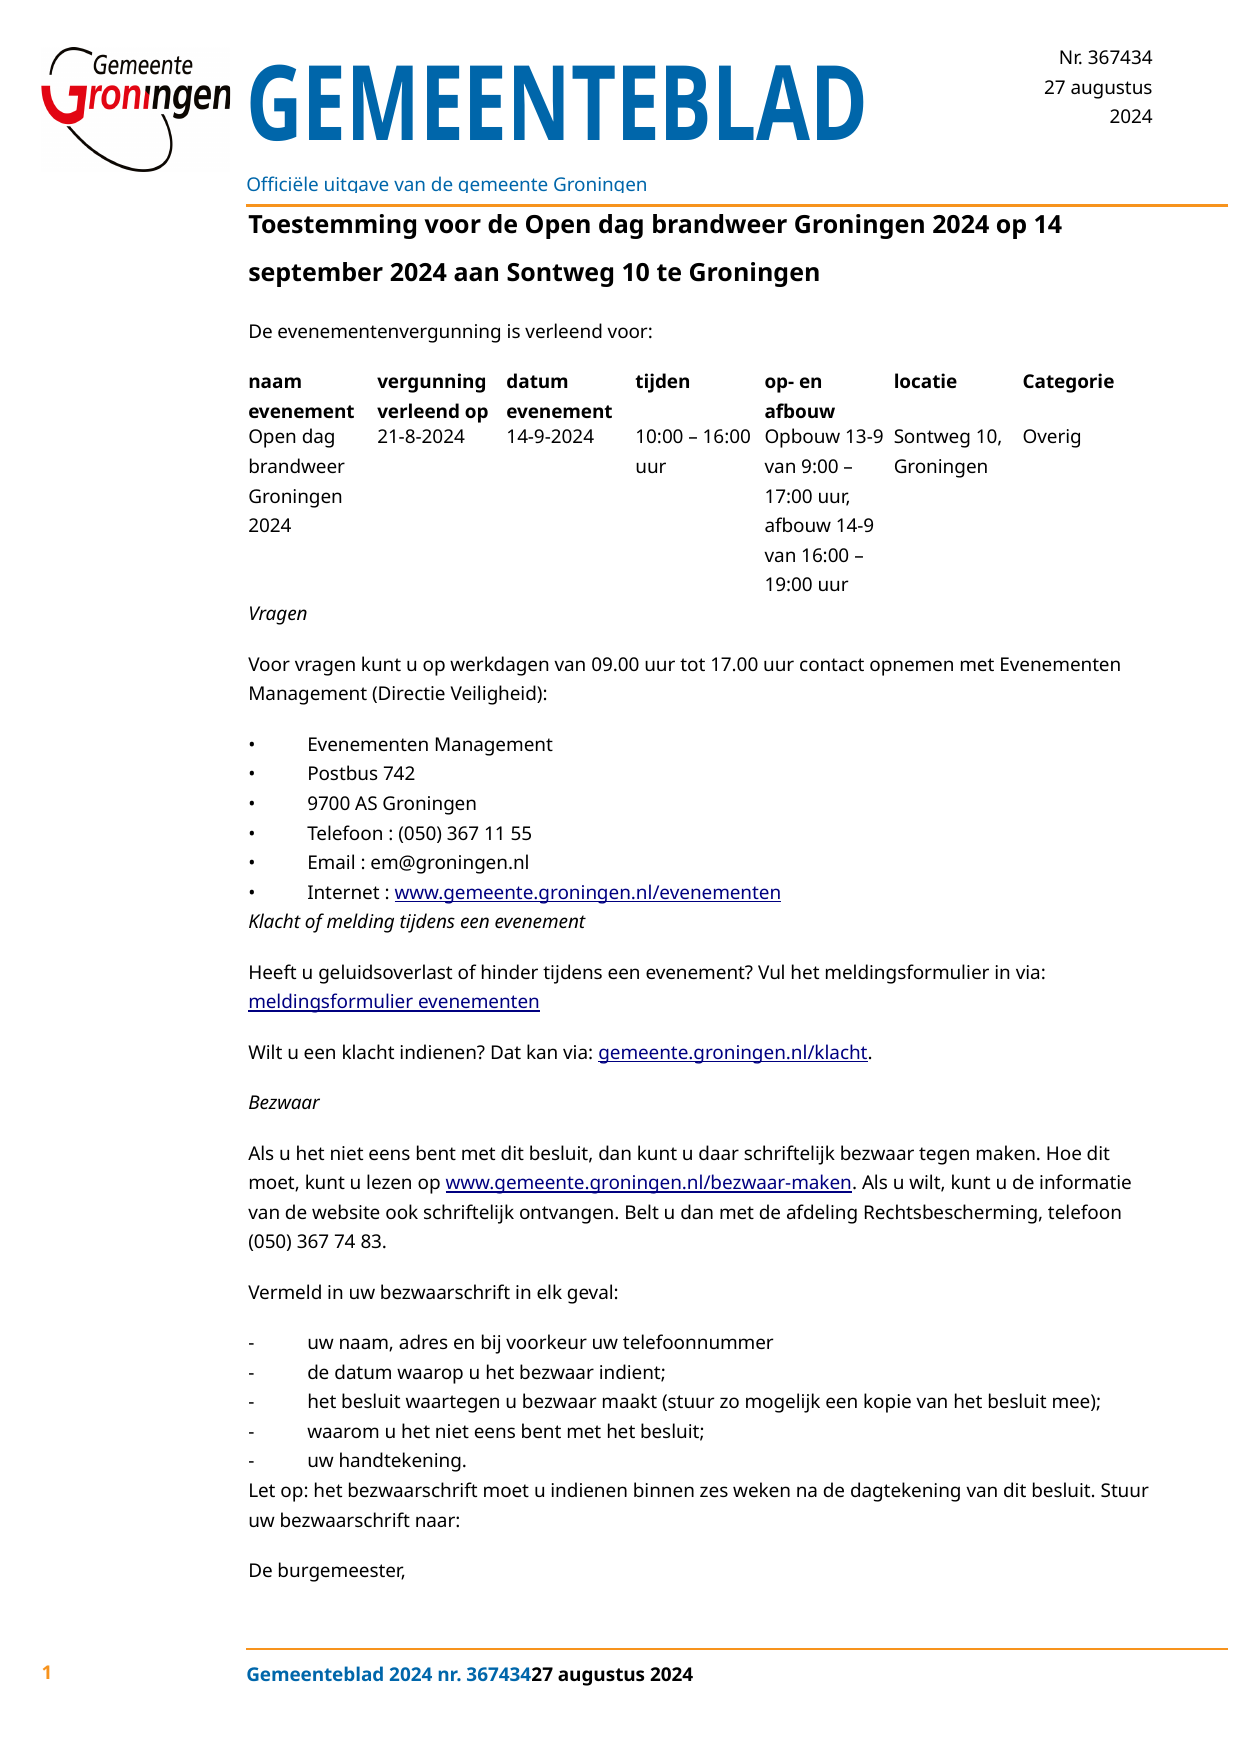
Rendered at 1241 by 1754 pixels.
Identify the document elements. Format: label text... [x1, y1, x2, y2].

list Telefoon : (050) 367 11 55 [248, 820, 1152, 846]
table_header datum evenement [506, 369, 635, 424]
table_cell Opbouw 13-9 van 9:00 – 17:00 uur, afbouw 14-9 van 16:00 – 19:00 uur [764, 424, 893, 597]
table_header naam evenement [248, 369, 377, 424]
text De burgemeester, [248, 1557, 1152, 1583]
text Toestemming voor de Open dag brandweer Groningen 2024 op 14 september 2024 aan Sontweg 10 te Groningen [248, 207, 1152, 288]
table_header locatie [894, 369, 1022, 424]
table_cell 14-9-2024 [506, 424, 635, 597]
table_cell 10:00 – 16:00 uur [635, 424, 764, 597]
table_cell Open dag brandweer Groningen 2024 [248, 424, 377, 597]
text Vragen [248, 601, 1152, 626]
list de datum waarop u het bezwaar indient; [248, 1359, 1152, 1385]
list waarom u het niet eens bent met het besluit; [248, 1418, 1152, 1444]
list Email : em@groningen.nl [248, 849, 1152, 875]
text Heeft u geluidsoverlast of hinder tijdens een evenement? Vul het meldingsformulier in via: meldingsformulier evenementen [248, 959, 1152, 1014]
table_cell 21-8-2024 [377, 424, 506, 597]
text Let op: het bezwaarschrift moet u indienen binnen zes weken na de dagtekening van dit besluit. Stuur uw bezwaarschrift naar: [248, 1477, 1152, 1533]
text Bezwaar [248, 1089, 1152, 1115]
table_cell Overig [1023, 424, 1152, 597]
text Wilt u een klacht indienen? Dat kan via: gemeente.groningen.nl/klacht. [248, 1039, 1152, 1065]
table_header op- en afbouw [764, 369, 893, 424]
text Als u het niet eens bent met dit besluit, dan kunt u daar schriftelijk bezwaar tegen maken. Hoe dit moet, kunt u lezen op www.gemeente.groningen.nl/bezwaar-maken. Als u wilt, kunt u de informatie van de website ook schriftelijk ontvangen. Belt u dan met de afdeling Rechtsbescherming, telefoon (050) 367 74 83. [248, 1140, 1152, 1254]
table_header tijden [635, 369, 764, 424]
list het besluit waartegen u bezwaar maakt (stuur zo mogelijk een kopie van het besluit mee); [248, 1388, 1152, 1414]
list Evenementen Management [248, 731, 1152, 757]
text Vermeld in uw bezwaarschrift in elk geval: [248, 1279, 1152, 1305]
table_header vergunning verleend op [377, 369, 506, 424]
table_header Categorie [1023, 369, 1152, 424]
list uw handtekening. [248, 1448, 1152, 1473]
list Internet : www.gemeente.groningen.nl/evenementen [248, 879, 1152, 905]
list Postbus 742 [248, 761, 1152, 786]
text Klacht of melding tijdens een evenement [248, 908, 1152, 934]
list 9700 AS Groningen [248, 790, 1152, 816]
text Voor vragen kunt u op werkdagen van 09.00 uur tot 17.00 uur contact opnemen met Evenementen Management (Directie Veiligheid): [248, 651, 1152, 706]
list uw naam, adres en bij voorkeur uw telefoonnummer [248, 1329, 1152, 1355]
table_cell Sontweg 10, Groningen [894, 424, 1022, 597]
text De evenementenvergunning is verleend voor: [248, 318, 1152, 344]
picture [41, 47, 231, 172]
